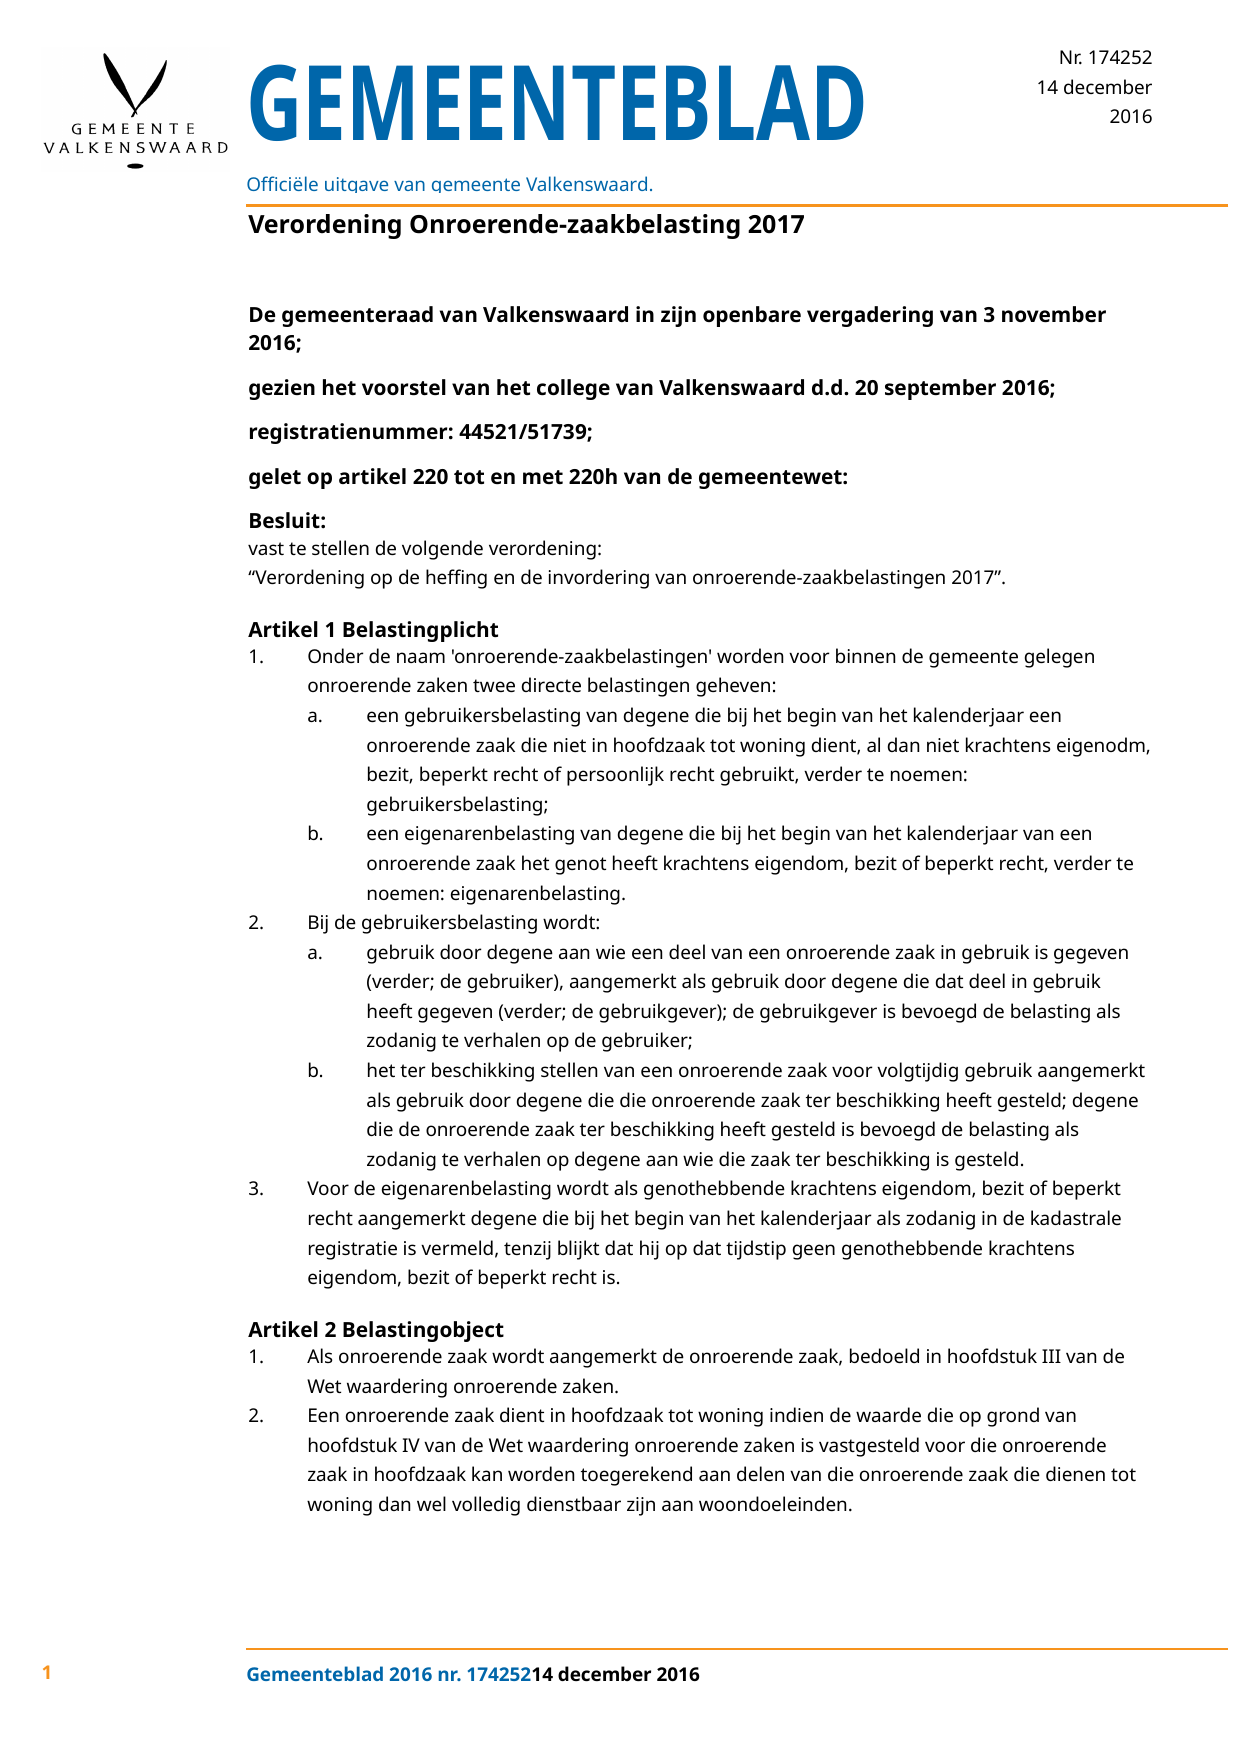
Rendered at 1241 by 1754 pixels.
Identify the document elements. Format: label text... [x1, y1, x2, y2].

list Een onroerende zaak dient in hoofdzaak tot woning indien de waarde die op grond van hoofdstuk IV van de Wet waardering onroerende zaken is vastgesteld voor die onroerende zaak in hoofdzaak kan worden toegerekend aan delen van die onroerende zaak die dienen tot woning dan wel volledig dienstbaar zijn aan woondoeleinden. [248, 1402, 1152, 1517]
text gezien het voorstel van het college van Valkenswaard d.d. 20 september 2016; [248, 373, 1152, 401]
list een eigenarenbelasting van degene die bij het begin van het kalenderjaar van een onroerende zaak het genot heeft krachtens eigendom, bezit of beperkt recht, verder te noemen: eigenarenbelasting. [307, 821, 1152, 906]
text registratienummer: 44521/51739; [248, 417, 1152, 446]
list Bij de gebruikersbelasting wordt: [248, 909, 1152, 935]
text Artikel 1 Belastingplicht [248, 615, 1152, 643]
text Verordening Onroerende-zaakbelasting 2017 [248, 207, 1152, 241]
list het ter beschikking stellen van een onroerende zaak voor volgtijdig gebruik aangemerkt als gebruik door degene die die onroerende zaak ter beschikking heeft gesteld; degene die de onroerende zaak ter beschikking heeft gesteld is bevoegd de belasting als zodanig te verhalen op degene aan wie die zaak ter beschikking is gesteld. [307, 1057, 1152, 1172]
text gelet op artikel 220 tot en met 220h van de gemeentewet: [248, 462, 1152, 490]
text Artikel 2 Belastingobject [248, 1315, 1152, 1343]
list Als onroerende zaak wordt aangemerkt de onroerende zaak, bedoeld in hoofdstuk III van de Wet waardering onroerende zaken. [248, 1343, 1152, 1398]
picture [41, 47, 231, 172]
list Onder de naam 'onroerende-zaakbelastingen' worden voor binnen de gemeente gelegen onroerende zaken twee directe belastingen geheven: [248, 643, 1152, 698]
list gebruik door degene aan wie een deel van een onroerende zaak in gebruik is gegeven (verder; de gebruiker), aangemerkt als gebruik door degene die dat deel in gebruik heeft gegeven (verder; de gebruikgever); de gebruikgever is bevoegd de belasting als zodanig te verhalen op de gebruiker; [307, 939, 1152, 1053]
list een gebruikersbelasting van degene die bij het begin van het kalenderjaar een onroerende zaak die niet in hoofdzaak tot woning dient, al dan niet krachtens eigenodm, bezit, beperkt recht of persoonlijk recht gebruikt, verder te noemen: gebruikersbelasting; [307, 702, 1152, 817]
list Voor de eigenarenbelasting wordt als genothebbende krachtens eigendom, bezit of beperkt recht aangemerkt degene die bij het begin van het kalenderjaar als zodanig in de kadastrale registratie is vermeld, tenzij blijkt dat hij op dat tijdstip geen genothebbende krachtens eigendom, bezit of beperkt recht is. [248, 1176, 1152, 1290]
text De gemeenteraad van Valkenswaard in zijn openbare vergadering van 3 november 2016; [248, 300, 1152, 357]
text “Verordening op de heffing en de invordering van onroerende-zaakbelastingen 2017”. [248, 564, 1152, 590]
text Besluit: [248, 506, 1152, 535]
text vast te stellen de volgende verordening: [248, 535, 1152, 560]
